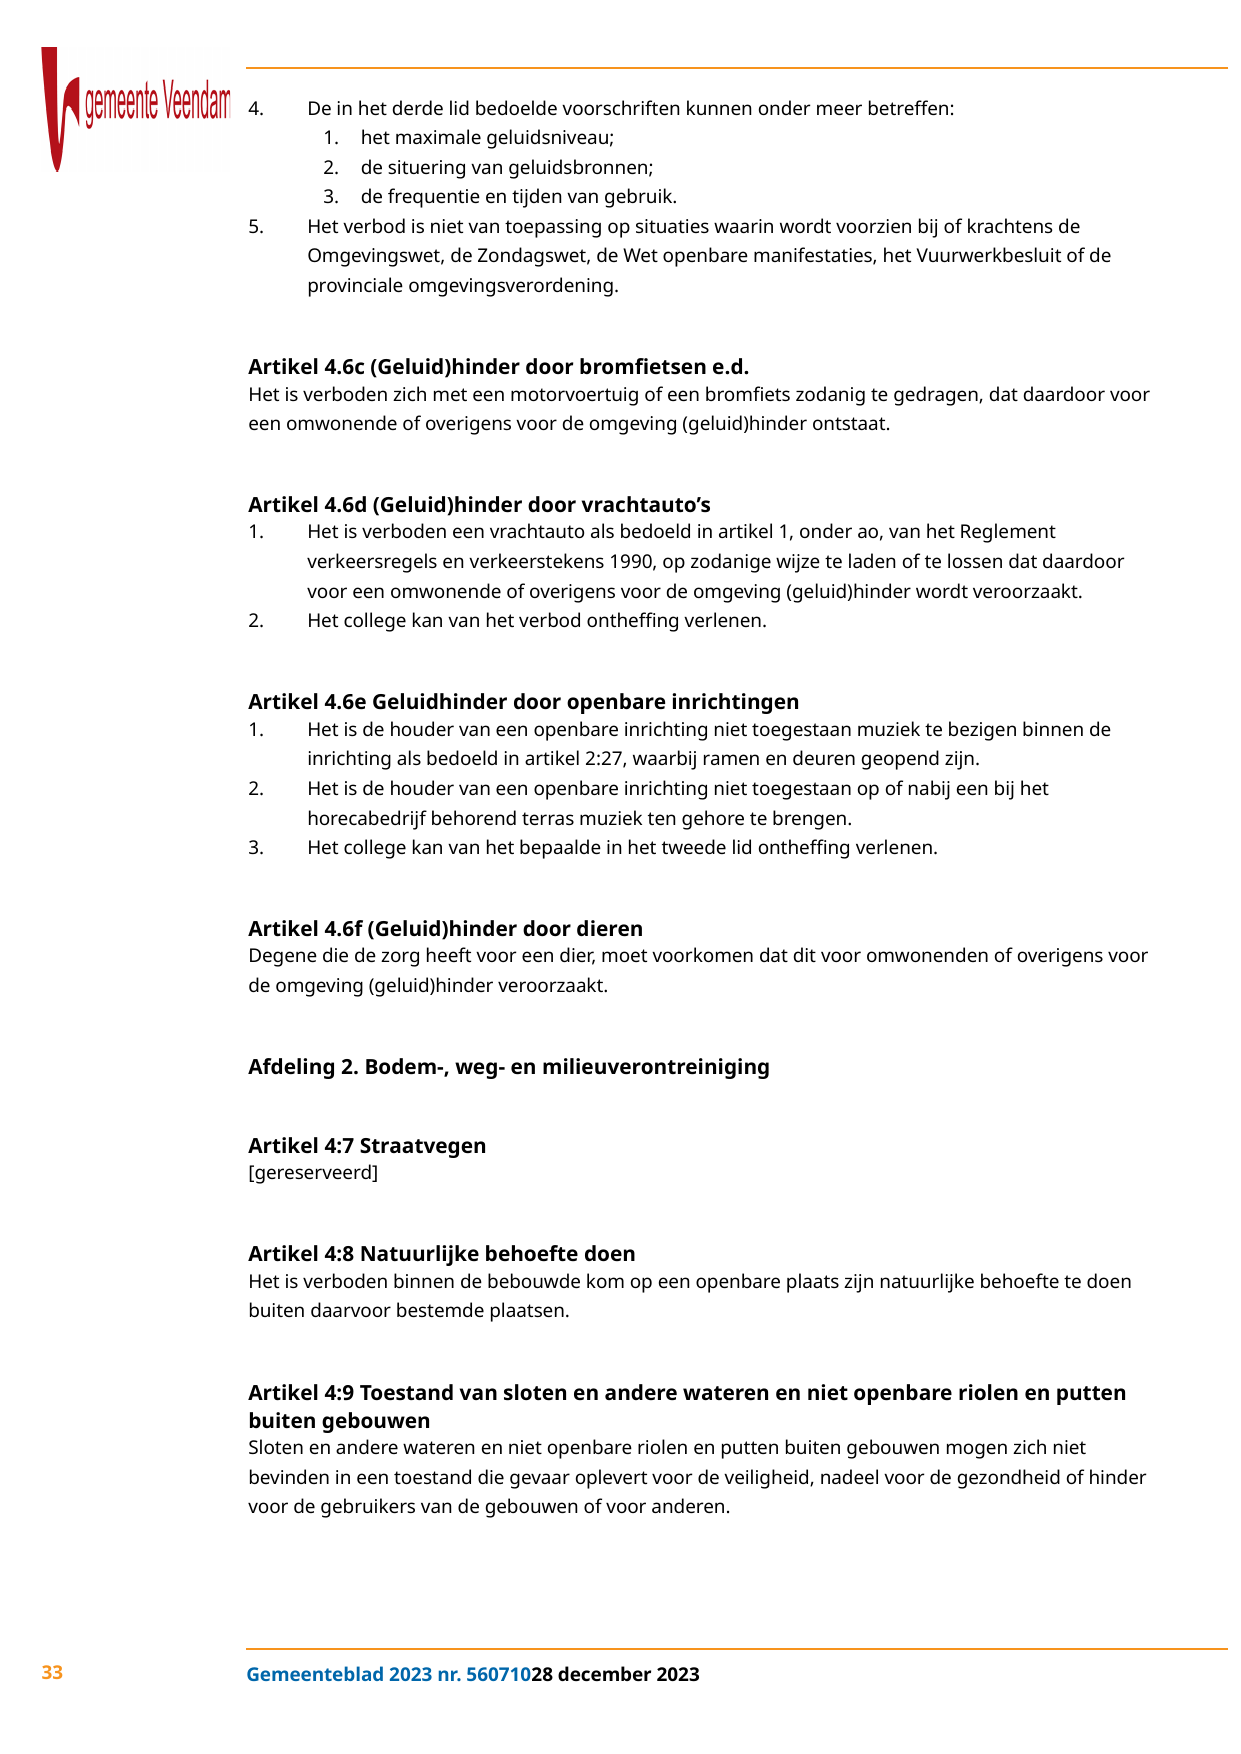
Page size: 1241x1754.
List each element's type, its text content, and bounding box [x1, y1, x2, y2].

text Artikel 4:7 Straatvegen [248, 1131, 1152, 1159]
text Artikel 4:8 Natuurlijke behoefte doen [248, 1239, 1152, 1268]
list de frequentie en tijden van gebruik. [323, 183, 1152, 209]
list Het college kan van het bepaalde in het tweede lid ontheffing verlenen. [248, 834, 1152, 860]
picture [41, 47, 231, 172]
text Artikel 4.6c (Geluid)hinder door bromfietsen e.d. [248, 352, 1152, 381]
text Artikel 4.6e Geluidhinder door openbare inrichtingen [248, 687, 1152, 716]
list Het verbod is niet van toepassing op situaties waarin wordt voorzien bij of krachtens de Omgevingswet, de Zondagswet, de Wet openbare manifestaties, het Vuurwerkbesluit of de provinciale omgevingsverordening. [248, 213, 1152, 298]
text Artikel 4.6f (Geluid)hinder door dieren [248, 914, 1152, 943]
text Het is verboden binnen de bebouwde kom op een openbare plaats zijn natuurlijke behoefte te doen buiten daarvoor bestemde plaatsen. [248, 1268, 1152, 1323]
text Artikel 4:9 Toestand van sloten en andere wateren en niet openbare riolen en putten buiten gebouwen [248, 1378, 1152, 1434]
list Het college kan van het verbod ontheffing verlenen. [248, 607, 1152, 633]
list Het is de houder van een openbare inrichting niet toegestaan muziek te bezigen binnen de inrichting als bedoeld in artikel 2:27, waarbij ramen en deuren geopend zijn. [248, 716, 1152, 771]
list Het is verboden een vrachtauto als bedoeld in artikel 1, onder ao, van het Reglement verkeersregels en verkeerstekens 1990, op zodanige wijze te laden of te lossen dat daardoor voor een omwonende of overigens voor de omgeving (geluid)hinder wordt veroorzaakt. [248, 519, 1152, 604]
text Degene die de zorg heeft voor een dier, moet voorkomen dat dit voor omwonenden of overigens voor de omgeving (geluid)hinder veroorzaakt. [248, 943, 1152, 998]
list De in het derde lid bedoelde voorschriften kunnen onder meer betreffen: [248, 95, 1152, 121]
list de situering van geluidsbronnen; [323, 154, 1152, 180]
list het maximale geluidsniveau; [323, 124, 1152, 150]
list Het is de houder van een openbare inrichting niet toegestaan op of nabij een bij het horecabedrijf behorend terras muziek ten gehore te brengen. [248, 775, 1152, 830]
text Artikel 4.6d (Geluid)hinder door vrachtauto’s [248, 490, 1152, 519]
text [gereserveerd] [248, 1159, 1152, 1185]
text Afdeling 2. Bodem-, weg- en milieuverontreiniging [248, 1052, 1152, 1081]
text Sloten en andere wateren en niet openbare riolen en putten buiten gebouwen mogen zich niet bevinden in een toestand die gevaar oplevert voor de veiligheid, nadeel voor de gezondheid of hinder voor de gebruikers van de gebouwen of voor anderen. [248, 1434, 1152, 1519]
text Het is verboden zich met een motorvoertuig of een bromfiets zodanig te gedragen, dat daardoor voor een omwonende of overigens voor de omgeving (geluid)hinder ontstaat. [248, 381, 1152, 436]
